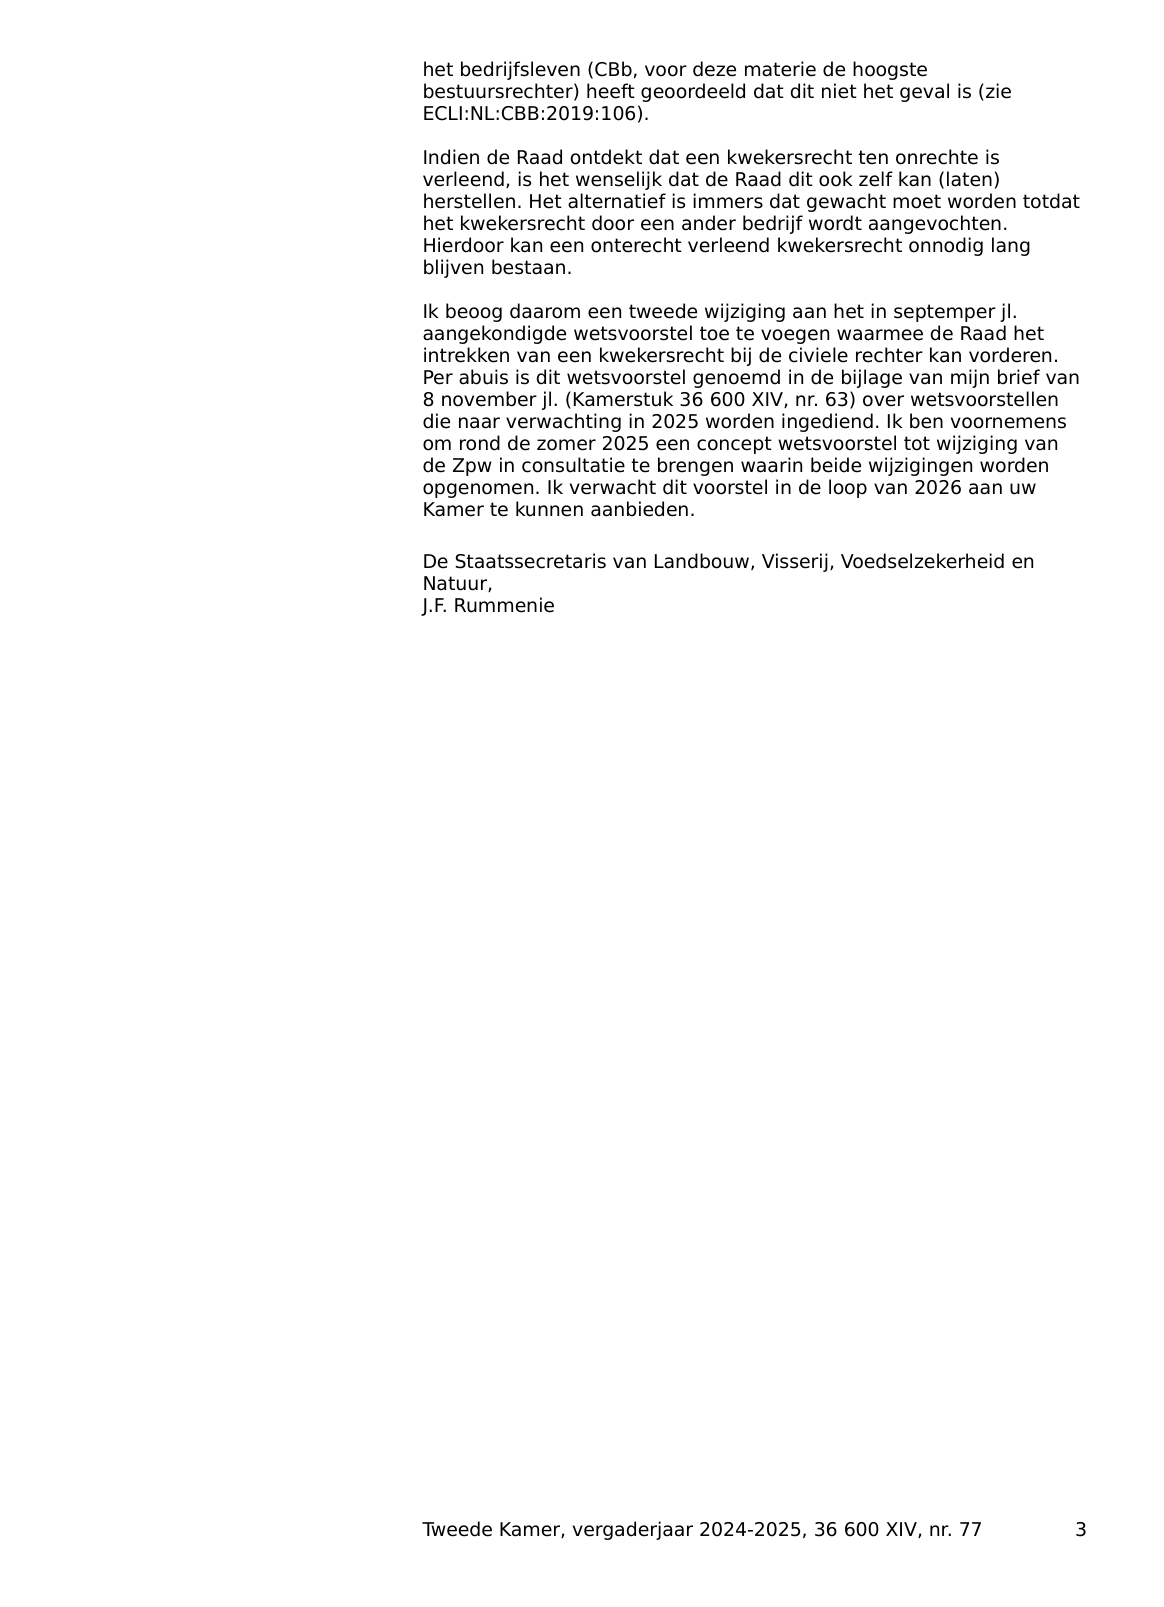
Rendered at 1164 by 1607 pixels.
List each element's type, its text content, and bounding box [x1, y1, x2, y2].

text Indien de Raad ontdekt dat een kwekersrecht ten onrechte is verleend, is het wenselijk dat de Raad dit ook zelf kan (laten) herstellen. Het alternatief is immers dat gewacht moet worden totdat het kwekersrecht door een ander bedrijf wordt aangevochten. Hierdoor kan een onterecht verleend kwekersrecht onnodig lang blijven bestaan. [422, 147, 1087, 279]
text het bedrijfsleven (CBb, voor deze materie de hoogste bestuursrechter) heeft geoordeeld dat dit niet het geval is (zie ECLI:NL:CBB:2019:106). [422, 59, 1087, 125]
text De Staatssecretaris van Landbouw, Visserij, Voedselzekerheid en Natuur, J.F. Rummenie [422, 551, 1087, 617]
text Ik beoog daarom een tweede wijziging aan het in septemper jl. aangekondigde wetsvoorstel toe te voegen waarmee de Raad het intrekken van een kwekersrecht bij de civiele rechter kan vorderen. Per abuis is dit wetsvoorstel genoemd in de bijlage van mijn brief van 8 november jl. (Kamerstuk 36 600 XIV, nr. 63) over wetsvoorstellen die naar verwachting in 2025 worden ingediend. Ik ben voornemens om rond de zomer 2025 een concept wetsvoorstel tot wijziging van de Zpw in consultatie te brengen waarin beide wijzigingen worden opgenomen. Ik verwacht dit voorstel in de loop van 2026 aan uw Kamer te kunnen aanbieden. [422, 301, 1087, 521]
